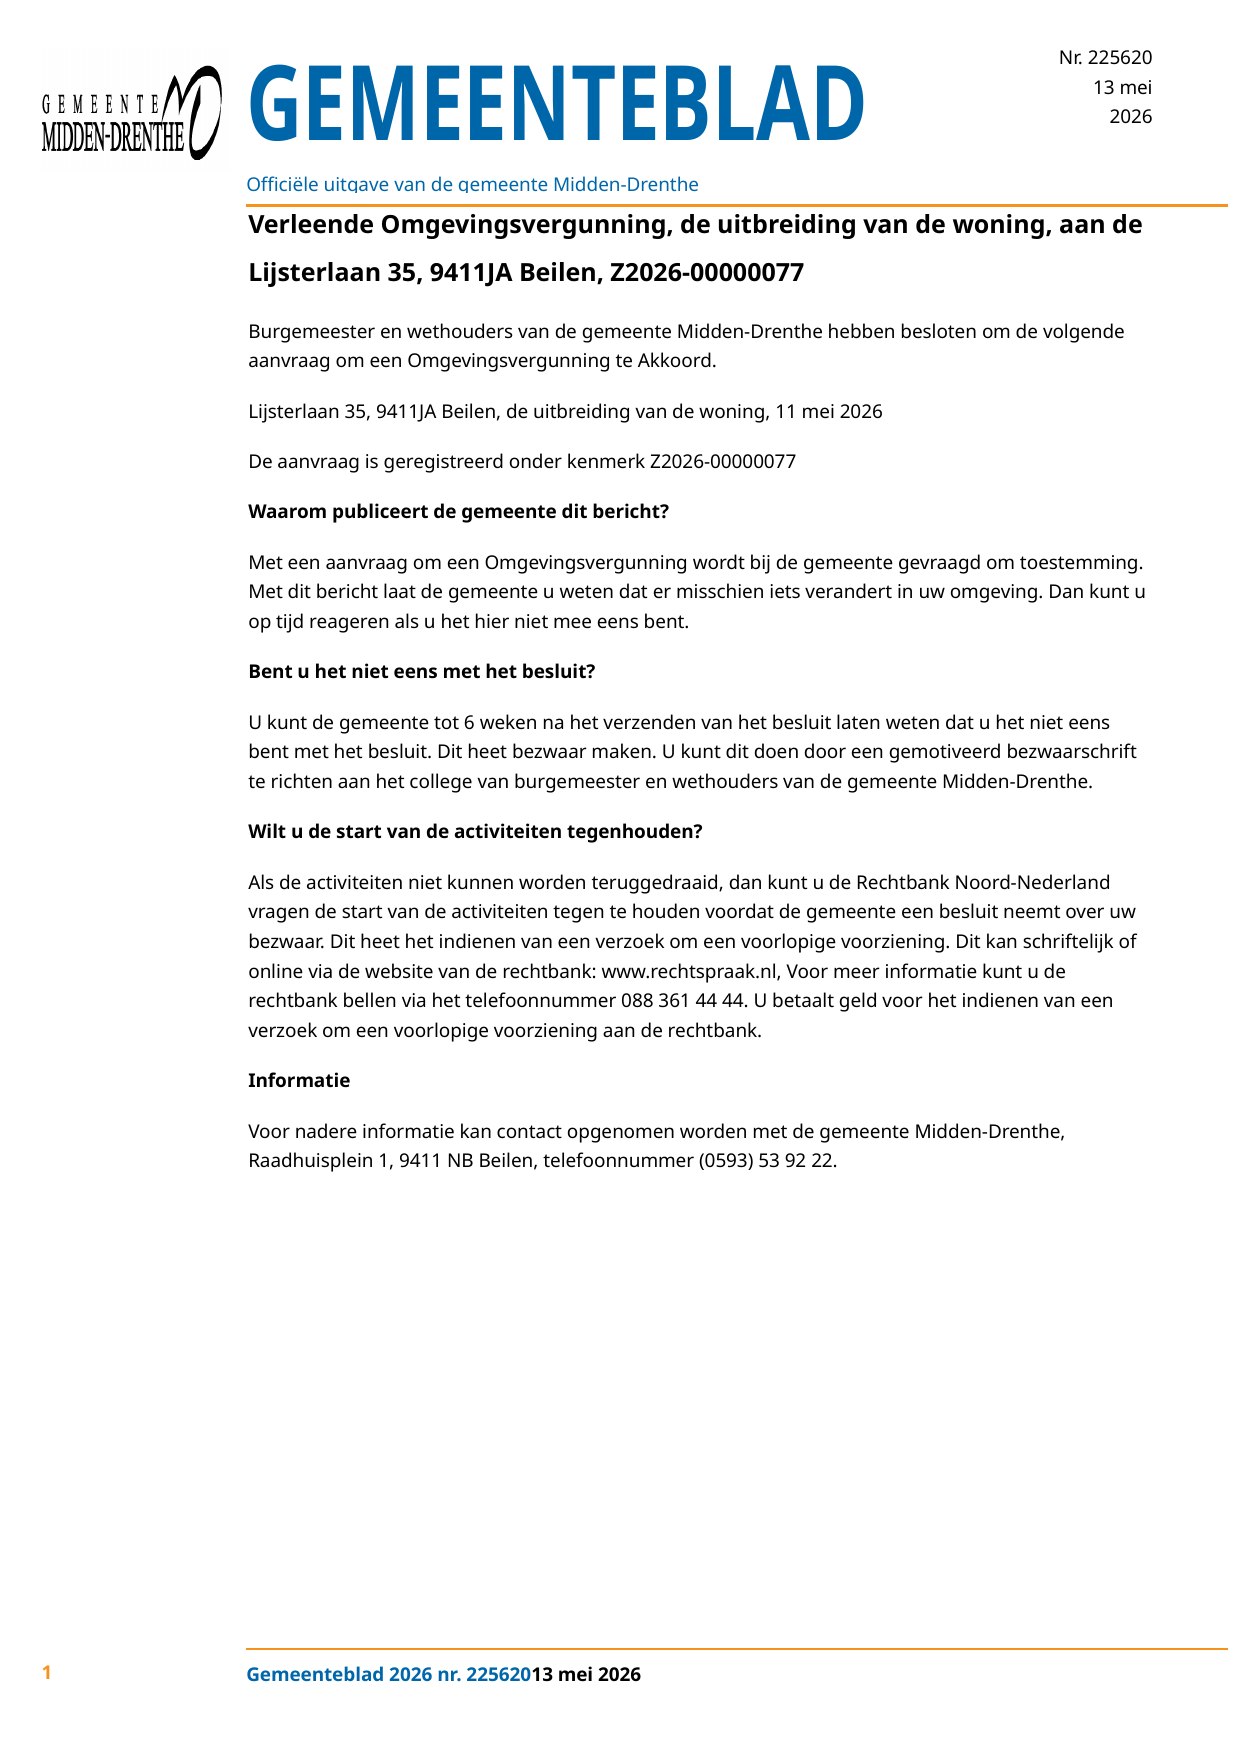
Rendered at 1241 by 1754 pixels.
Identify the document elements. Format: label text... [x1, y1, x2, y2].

text U kunt de gemeente tot 6 weken na het verzenden van het besluit laten weten dat u het niet eens bent met het besluit. Dit heet bezwaar maken. U kunt dit doen door een gemotiveerd bezwaarschrift te richten aan het college van burgemeester en wethouders van de gemeente Midden-Drenthe. [248, 709, 1152, 794]
text De aanvraag is geregistreerd onder kenmerk Z2026-00000077 [248, 448, 1152, 474]
text Met een aanvraag om een Omgevingsvergunning wordt bij de gemeente gevraagd om toestemming. Met dit bericht laat de gemeente u weten dat er misschien iets verandert in uw omgeving. Dan kunt u op tijd reageren als u het hier niet mee eens bent. [248, 549, 1152, 634]
text Informatie [248, 1067, 1152, 1093]
text Bent u het niet eens met het besluit? [248, 659, 1152, 684]
text Burgemeester en wethouders van de gemeente Midden-Drenthe hebben besloten om de volgende aanvraag om een Omgevingsvergunning te Akkoord. [248, 318, 1152, 373]
text Voor nadere informatie kan contact opgenomen worden met de gemeente Midden-Drenthe, Raadhuisplein 1, 9411 NB Beilen, telefoonnummer (0593) 53 92 22. [248, 1118, 1152, 1173]
picture [41, 47, 231, 172]
text Als de activiteiten niet kunnen worden teruggedraaid, dan kunt u de Rechtbank Noord-Nederland vragen de start van de activiteiten tegen te houden voordat de gemeente een besluit neemt over uw bezwaar. Dit heet het indienen van een verzoek om een voorlopige voorziening. Dit kan schriftelijk of online via de website van de rechtbank: www.rechtspraak.nl, Voor meer informatie kunt u de rechtbank bellen via het telefoonnummer 088 361 44 44. U betaalt geld voor het indienen van een verzoek om een voorlopige voorziening aan de rechtbank. [248, 869, 1152, 1043]
text Wilt u de start van de activiteiten tegenhouden? [248, 819, 1152, 844]
text Verleende Omgevingsvergunning, de uitbreiding van de woning, aan de Lijsterlaan 35, 9411JA Beilen, Z2026-00000077 [248, 207, 1152, 288]
text Lijsterlaan 35, 9411JA Beilen, de uitbreiding van de woning, 11 mei 2026 [248, 398, 1152, 424]
text Waarom publiceert de gemeente dit bericht? [248, 499, 1152, 524]
